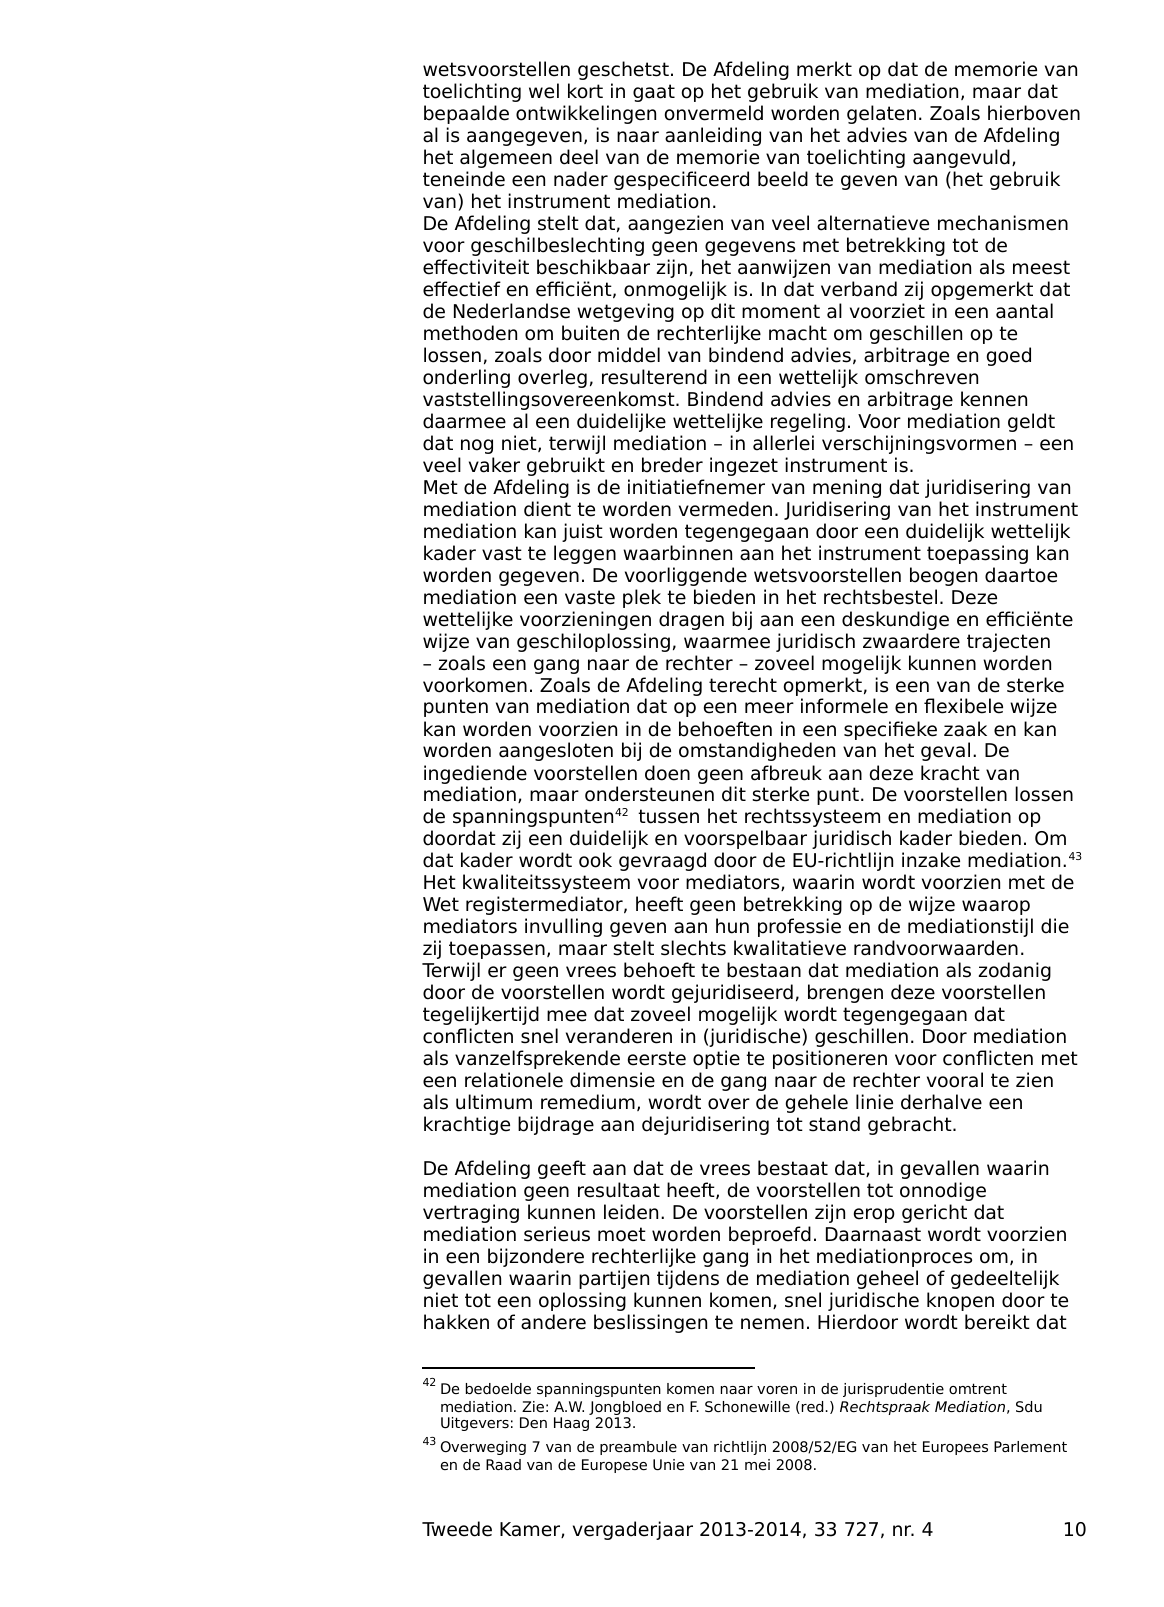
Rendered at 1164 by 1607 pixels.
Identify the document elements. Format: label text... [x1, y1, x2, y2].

text De Afdeling geeft aan dat de vrees bestaat dat, in gevallen waarin mediation geen resultaat heeft, de voorstellen tot onnodige vertraging kunnen leiden. De voorstellen zijn erop gericht dat mediation serieus moet worden beproefd. Daarnaast wordt voorzien in een bijzondere rechterlijke gang in het mediationproces om, in gevallen waarin partijen tijdens de mediation geheel of gedeeltelijk niet tot een oplossing kunnen komen, snel juridische knopen door te hakken of andere beslissingen te nemen. Hierdoor wordt bereikt dat [422, 1158, 1087, 1334]
text Met de Afdeling is de initiatiefnemer van mening dat juridisering van mediation dient te worden vermeden. Juridisering van het instrument mediation kan juist worden tegengegaan door een duidelijk wettelijk kader vast te leggen waarbinnen aan het instrument toepassing kan worden gegeven. De voorliggende wetsvoorstellen beogen daartoe mediation een vaste plek te bieden in het rechtsbestel. Deze wettelijke voorzieningen dragen bij aan een deskundige en efficiënte wijze van geschiloplossing, waarmee juridisch zwaardere trajecten – zoals een gang naar de rechter – zoveel mogelijk kunnen worden voorkomen. Zoals de Afdeling terecht opmerkt, is een van de sterke punten van mediation dat op een meer informele en flexibele wijze kan worden voorzien in de behoeften in een specifieke zaak en kan worden aangesloten bij de omstandigheden van het geval. De ingediende voorstellen doen geen afbreuk aan deze kracht van mediation, maar ondersteunen dit sterke punt. De voorstellen lossen de spanningspunten tussen het rechtssysteem en mediation op doordat zij een duidelijk en voorspelbaar juridisch kader bieden. Om dat kader wordt ook gevraagd door de EU-richtlijn inzake mediation. Het kwaliteitssysteem voor mediators, waarin wordt voorzien met de Wet registermediator, heeft geen betrekking op de wijze waarop mediators invulling geven aan hun professie en de mediationstijl die zij toepassen, maar stelt slechts kwalitatieve randvoorwaarden. Terwijl er geen vrees behoeft te bestaan dat mediation als zodanig door de voorstellen wordt gejuridiseerd, brengen deze voorstellen tegelijkertijd mee dat zoveel mogelijk wordt tegengegaan dat conflicten snel veranderen in (juridische) geschillen. Door mediation als vanzelfsprekende eerste optie te positioneren voor conflicten met een relationele dimensie en de gang naar de rechter vooral te zien als ultimum remedium, wordt over de gehele linie derhalve een krachtige bijdrage aan dejuridisering tot stand gebracht. [422, 477, 1087, 1136]
text Overweging 7 van de preambule van richtlijn 2008/52/EG van het Europees Parlement en de Raad van de Europese Unie van 21 mei 2008. [422, 1435, 1087, 1474]
text wetsvoorstellen geschetst. De Afdeling merkt op dat de memorie van toelichting wel kort in gaat op het gebruik van mediation, maar dat bepaalde ontwikkelingen onvermeld worden gelaten. Zoals hierboven al is aangegeven, is naar aanleiding van het advies van de Afdeling het algemeen deel van de memorie van toelichting aangevuld, teneinde een nader gespecificeerd beeld te geven van (het gebruik van) het instrument mediation. [422, 59, 1087, 213]
text De bedoelde spanningspunten komen naar voren in de jurisprudentie omtrent mediation. Zie: A.W. Jongbloed en F. Schonewille (red.) Rechtspraak Mediation, Sdu Uitgevers: Den Haag 2013. [422, 1377, 1087, 1432]
text De Afdeling stelt dat, aangezien van veel alternatieve mechanismen voor geschilbeslechting geen gegevens met betrekking tot de effectiviteit beschikbaar zijn, het aanwijzen van mediation als meest effectief en efficiënt, onmogelijk is. In dat verband zij opgemerkt dat de Nederlandse wetgeving op dit moment al voorziet in een aantal methoden om buiten de rechterlijke macht om geschillen op te lossen, zoals door middel van bindend advies, arbitrage en goed onderling overleg, resulterend in een wettelijk omschreven vaststellingsovereenkomst. Bindend advies en arbitrage kennen daarmee al een duidelijke wettelijke regeling. Voor mediation geldt dat nog niet, terwijl mediation – in allerlei verschijningsvormen – een veel vaker gebruikt en breder ingezet instrument is. [422, 213, 1087, 477]
